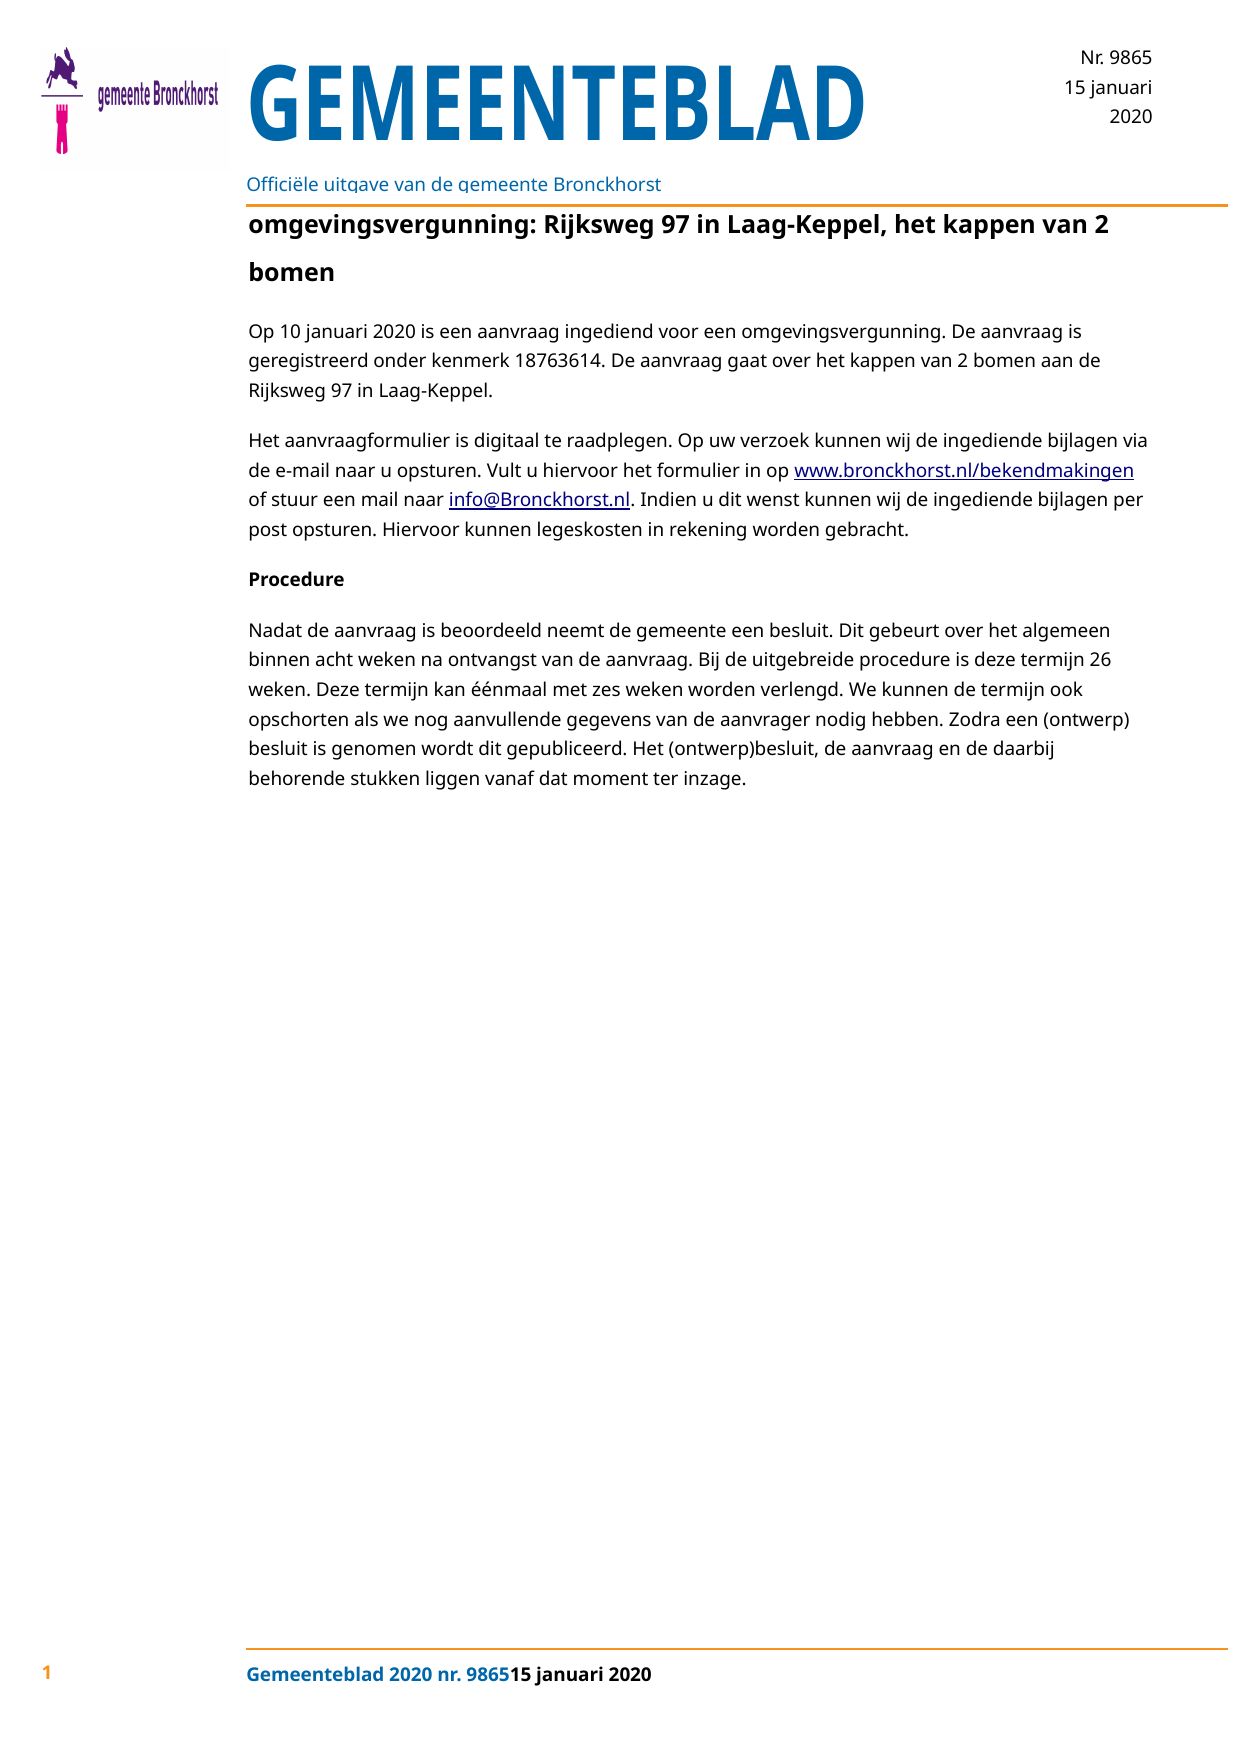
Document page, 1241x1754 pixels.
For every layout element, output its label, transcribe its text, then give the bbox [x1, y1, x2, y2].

text Procedure [248, 567, 1152, 592]
text Nadat de aanvraag is beoordeeld neemt de gemeente een besluit. Dit gebeurt over het algemeen binnen acht weken na ontvangst van de aanvraag. Bij de uitgebreide procedure is deze termijn 26 weken. Deze termijn kan éénmaal met zes weken worden verlengd. We kunnen de termijn ook opschorten als we nog aanvullende gegevens van de aanvrager nodig hebben. Zodra een (ontwerp) besluit is genomen wordt dit gepubliceerd. Het (ontwerp)besluit, de aanvraag en de daarbij behorende stukken liggen vanaf dat moment ter inzage. [248, 617, 1152, 791]
text omgevingsvergunning: Rijksweg 97 in Laag-Keppel, het kappen van 2 bomen [248, 207, 1152, 288]
text Op 10 januari 2020 is een aanvraag ingediend voor een omgevingsvergunning. De aanvraag is geregistreerd onder kenmerk 18763614. De aanvraag gaat over het kappen van 2 bomen aan de Rijksweg 97 in Laag-Keppel. [248, 318, 1152, 403]
picture [41, 47, 231, 172]
text Het aanvraagformulier is digitaal te raadplegen. Op uw verzoek kunnen wij de ingediende bijlagen via de e-mail naar u opsturen. Vult u hiervoor het formulier in op www.bronckhorst.nl/bekendmakingen of stuur een mail naar info@Bronckhorst.nl. Indien u dit wenst kunnen wij de ingediende bijlagen per post opsturen. Hiervoor kunnen legeskosten in rekening worden gebracht. [248, 427, 1152, 542]
